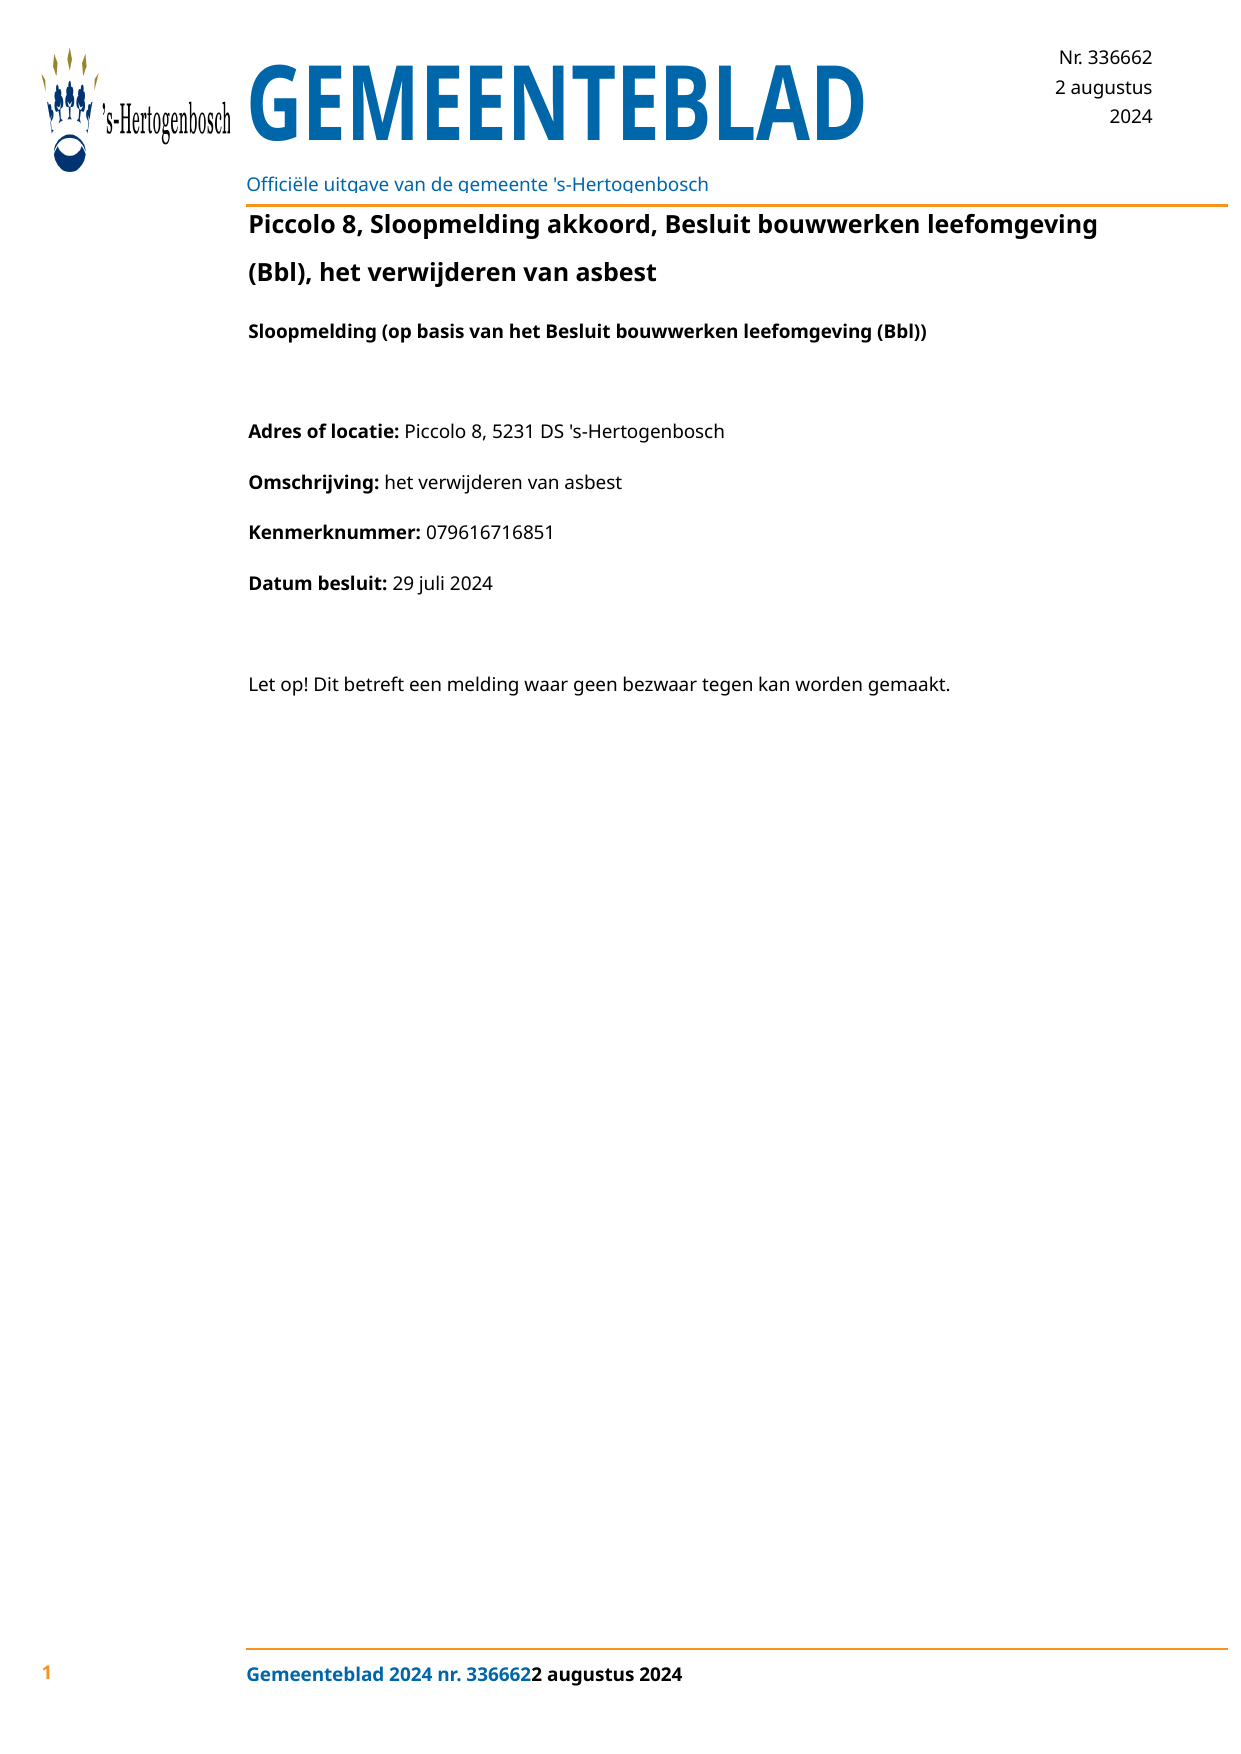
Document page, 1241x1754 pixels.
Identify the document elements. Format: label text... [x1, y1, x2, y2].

text Kenmerknummer: 079616716851 [248, 519, 1152, 545]
text Datum besluit: 29 juli 2024 [248, 570, 1152, 596]
text Adres of locatie: Piccolo 8, 5231 DS 's-Hertogenbosch [248, 419, 1152, 444]
text Let op! Dit betreft een melding waar geen bezwaar tegen kan worden gemaakt. [248, 671, 1152, 697]
text Piccolo 8, Sloopmelding akkoord, Besluit bouwwerken leefomgeving (Bbl), het verwijderen van asbest [248, 207, 1152, 288]
text Omschrijving: het verwijderen van asbest [248, 469, 1152, 495]
picture [41, 47, 231, 172]
text Sloopmelding (op basis van het Besluit bouwwerken leefomgeving (Bbl)) [248, 318, 1152, 344]
